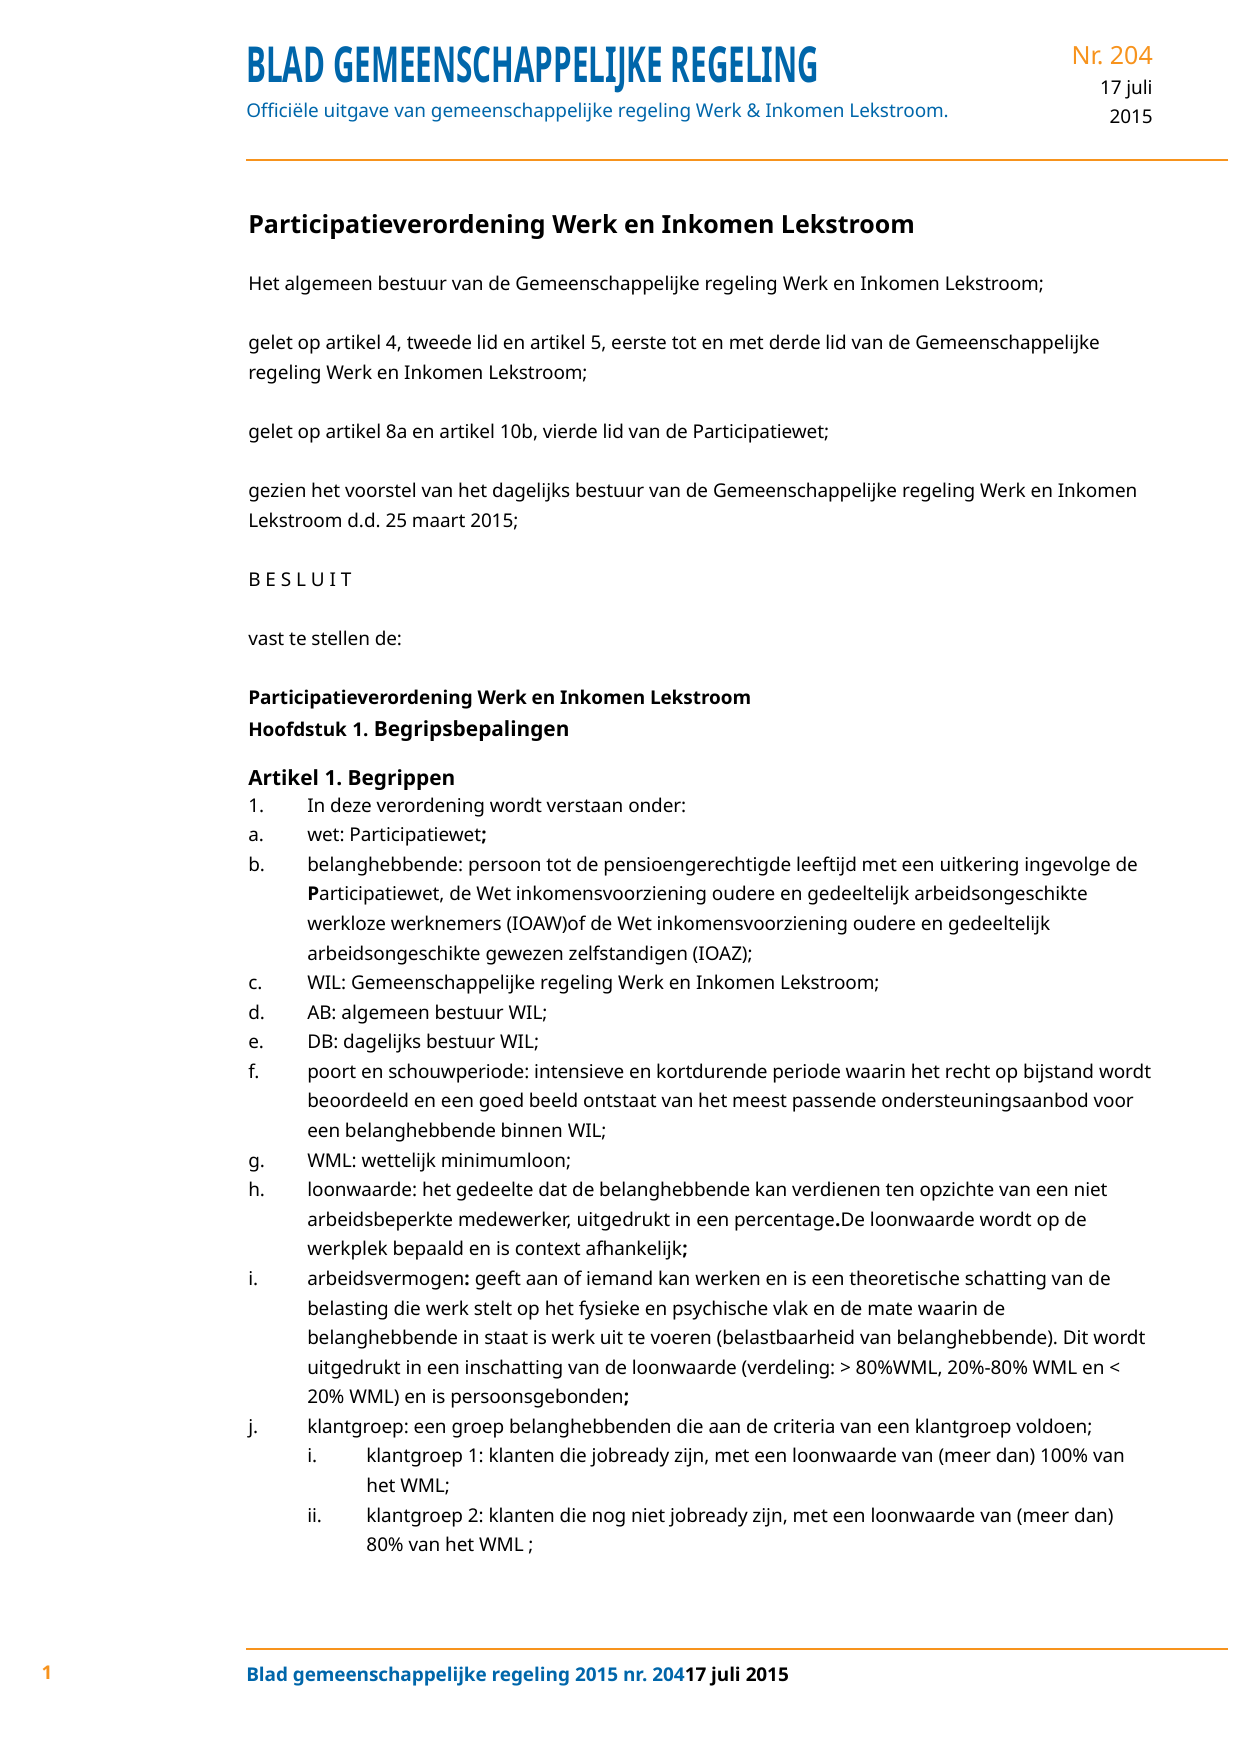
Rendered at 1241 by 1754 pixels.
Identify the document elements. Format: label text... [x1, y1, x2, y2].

picture [41, 47, 231, 172]
list klantgroep: een groep belanghebbenden die aan de criteria van een klantgroep voldoen; [248, 1413, 1152, 1439]
list belanghebbende: persoon tot de pensioengerechtigde leeftijd met een uitkering ingevolge de Participatiewet, de Wet inkomensvoorziening oudere en gedeeltelijk arbeidsongeschikte werkloze werknemers (IOAW)of de Wet inkomensvoorziening oudere en gedeeltelijk arbeidsongeschikte gewezen zelfstandigen (IOAZ); [248, 851, 1152, 965]
text Participatieverordening Werk en Inkomen Lekstroom [248, 207, 1152, 241]
list wet: Participatiewet; [248, 821, 1152, 847]
text gelet op artikel 4, tweede lid en artikel 5, eerste tot en met derde lid van de Gemeenschappelijke regeling Werk en Inkomen Lekstroom; [248, 329, 1152, 385]
text gezien het voorstel van het dagelijks bestuur van de Gemeenschappelijke regeling Werk en Inkomen Lekstroom d.d. 25 maart 2015; [248, 477, 1152, 533]
text gelet op artikel 8a en artikel 10b, vierde lid van de Participatiewet; [248, 418, 1152, 444]
list WIL: Gemeenschappelijke regeling Werk en Inkomen Lekstroom; [248, 969, 1152, 995]
list In deze verordening wordt verstaan onder: [248, 792, 1152, 817]
list klantgroep 2: klanten die nog niet jobready zijn, met een loonwaarde van (meer dan) 80% van het WML ; [307, 1502, 1152, 1557]
list DB: dagelijks bestuur WIL; [248, 1028, 1152, 1054]
text Participatieverordening Werk en Inkomen Lekstroom [248, 684, 1152, 710]
text B E S L U I T [248, 566, 1152, 592]
text Hoofdstuk 1. Begripsbepalingen [248, 714, 1152, 742]
list AB: algemeen bestuur WIL; [248, 999, 1152, 1024]
list arbeidsvermogen: geeft aan of iemand kan werken en is een theoretische schatting van de belasting die werk stelt op het fysieke en psychische vlak en de mate waarin de belanghebbende in staat is werk uit te voeren (belastbaarheid van belanghebbende). Dit wordt uitgedrukt in een inschatting van de loonwaarde (verdeling: > 80%WML, 20%-80% WML en < 20% WML) en is persoonsgebonden; [248, 1265, 1152, 1409]
list klantgroep 1: klanten die jobready zijn, met een loonwaarde van (meer dan) 100% van het WML; [307, 1443, 1152, 1498]
list poort en schouwperiode: intensieve en kortdurende periode waarin het recht op bijstand wordt beoordeeld en een goed beeld ontstaat van het meest passende ondersteuningsaanbod voor een belanghebbende binnen WIL; [248, 1058, 1152, 1143]
text vast te stellen de: [248, 625, 1152, 651]
text Artikel 1. Begrippen [248, 763, 1152, 792]
list WML: wettelijk minimumloon; [248, 1147, 1152, 1172]
text Het algemeen bestuur van de Gemeenschappelijke regeling Werk en Inkomen Lekstroom; [248, 270, 1152, 296]
list loonwaarde: het gedeelte dat de belanghebbende kan verdienen ten opzichte van een niet arbeidsbeperkte medewerker, uitgedrukt in een percentage.De loonwaarde wordt op de werkplek bepaald en is context afhankelijk; [248, 1176, 1152, 1261]
